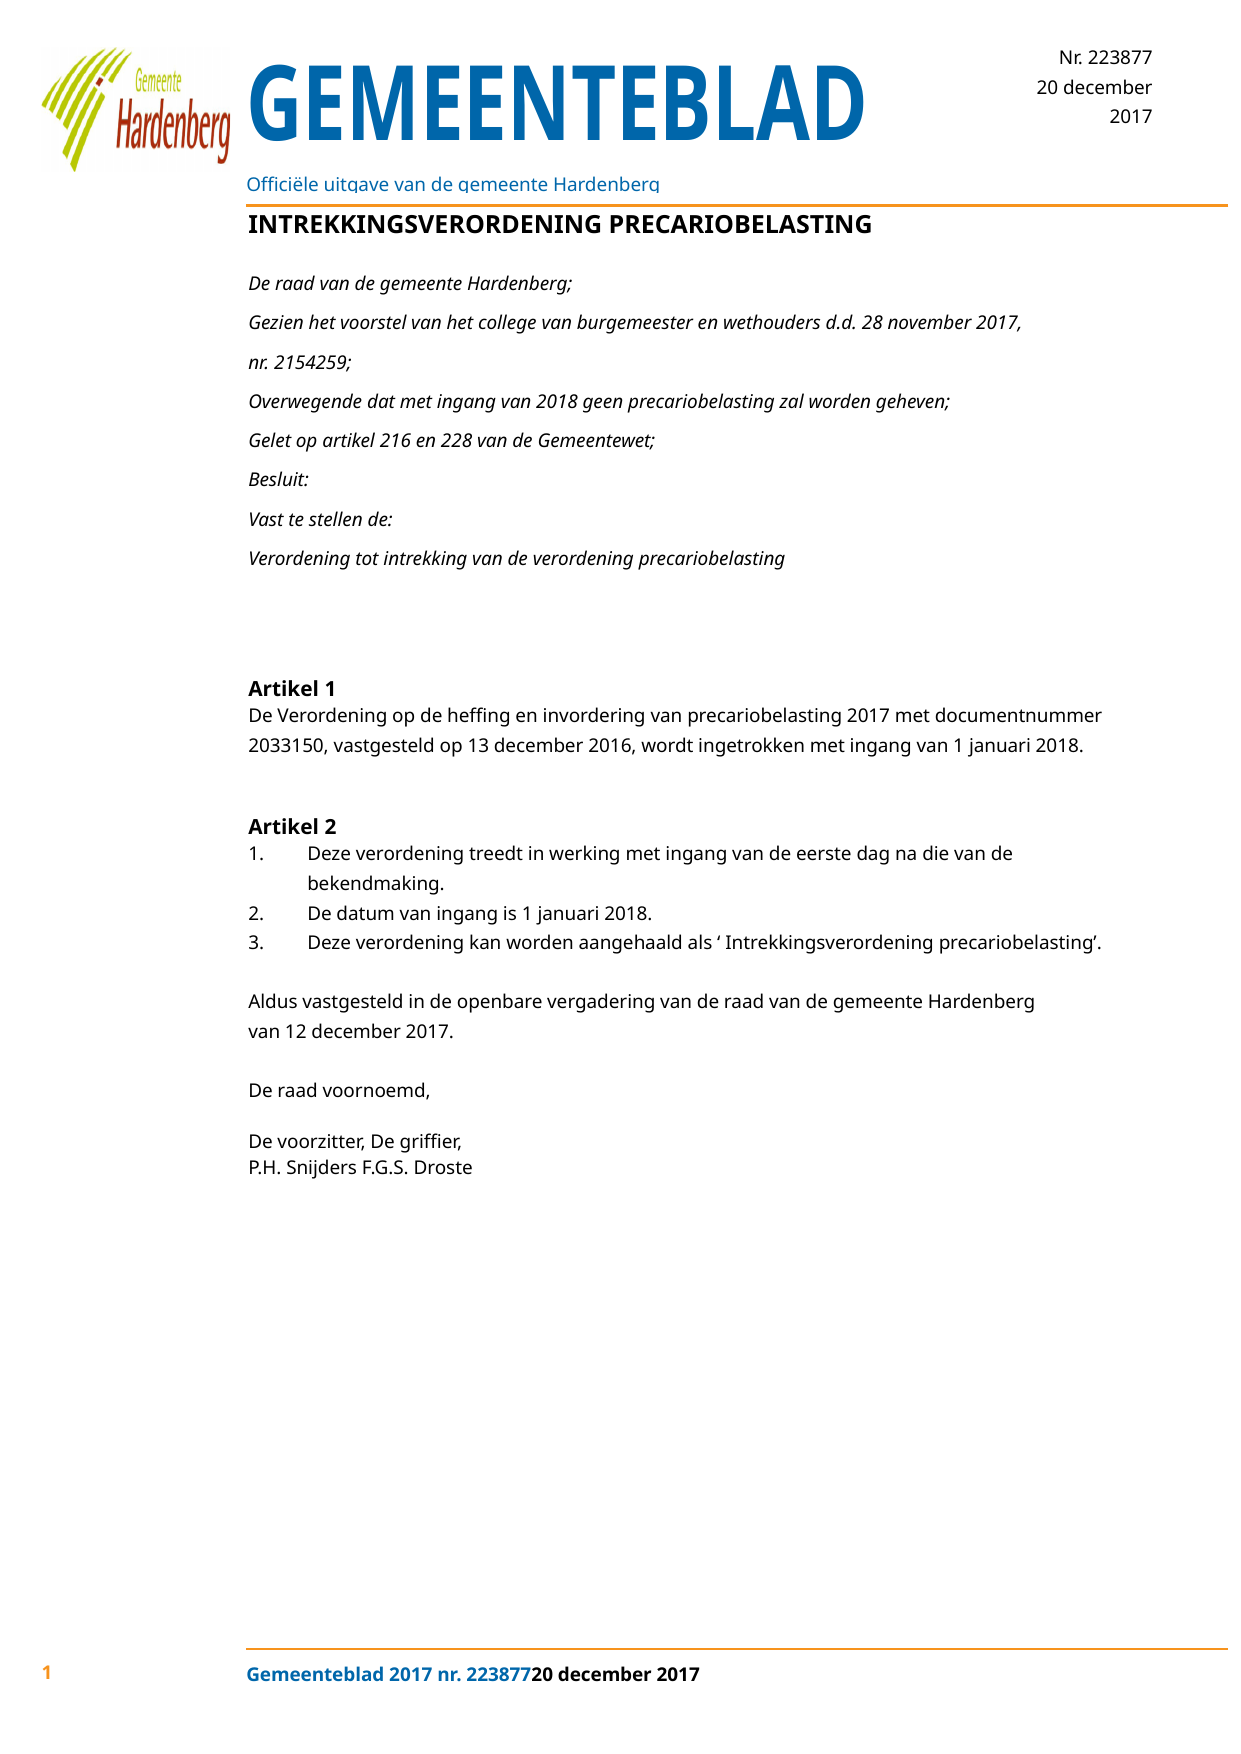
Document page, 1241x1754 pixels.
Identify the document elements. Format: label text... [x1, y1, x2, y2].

text P.H. Snijders F.G.S. Droste [248, 1154, 1152, 1180]
text Artikel 2 [248, 812, 1152, 841]
text Verordening tot intrekking van de verordening precariobelasting [248, 545, 1152, 571]
text nr. 2154259; [248, 349, 1152, 374]
text De raad van de gemeente Hardenberg; [248, 270, 1152, 296]
text De voorzitter, De griffier, [248, 1129, 1152, 1154]
picture [41, 47, 231, 172]
text van 12 december 2017. [248, 1018, 1152, 1044]
text INTREKKINGSVERORDENING PRECARIOBELASTING [248, 207, 1152, 241]
text De raad voornoemd, [248, 1077, 1152, 1103]
list Deze verordening kan worden aangehaald als ‘ Intrekkingsverordening precariobelasting’. [248, 929, 1152, 955]
list De datum van ingang is 1 januari 2018. [248, 900, 1152, 926]
text Besluit: [248, 467, 1152, 492]
text Aldus vastgesteld in de openbare vergadering van de raad van de gemeente Hardenberg [248, 988, 1152, 1014]
text Gezien het voorstel van het college van burgemeester en wethouders d.d. 28 november 2017, [248, 309, 1152, 335]
text De Verordening op de heffing en invordering van precariobelasting 2017 met documentnummer 2033150, vastgesteld op 13 december 2016, wordt ingetrokken met ingang van 1 januari 2018. [248, 703, 1152, 758]
text Artikel 1 [248, 674, 1152, 703]
text Overwegende dat met ingang van 2018 geen precariobelasting zal worden geheven; [248, 388, 1152, 414]
text Vast te stellen de: [248, 506, 1152, 532]
list Deze verordening treedt in werking met ingang van de eerste dag na die van de bekendmaking. [248, 841, 1152, 896]
text Gelet op artikel 216 en 228 van de Gemeentewet; [248, 427, 1152, 453]
